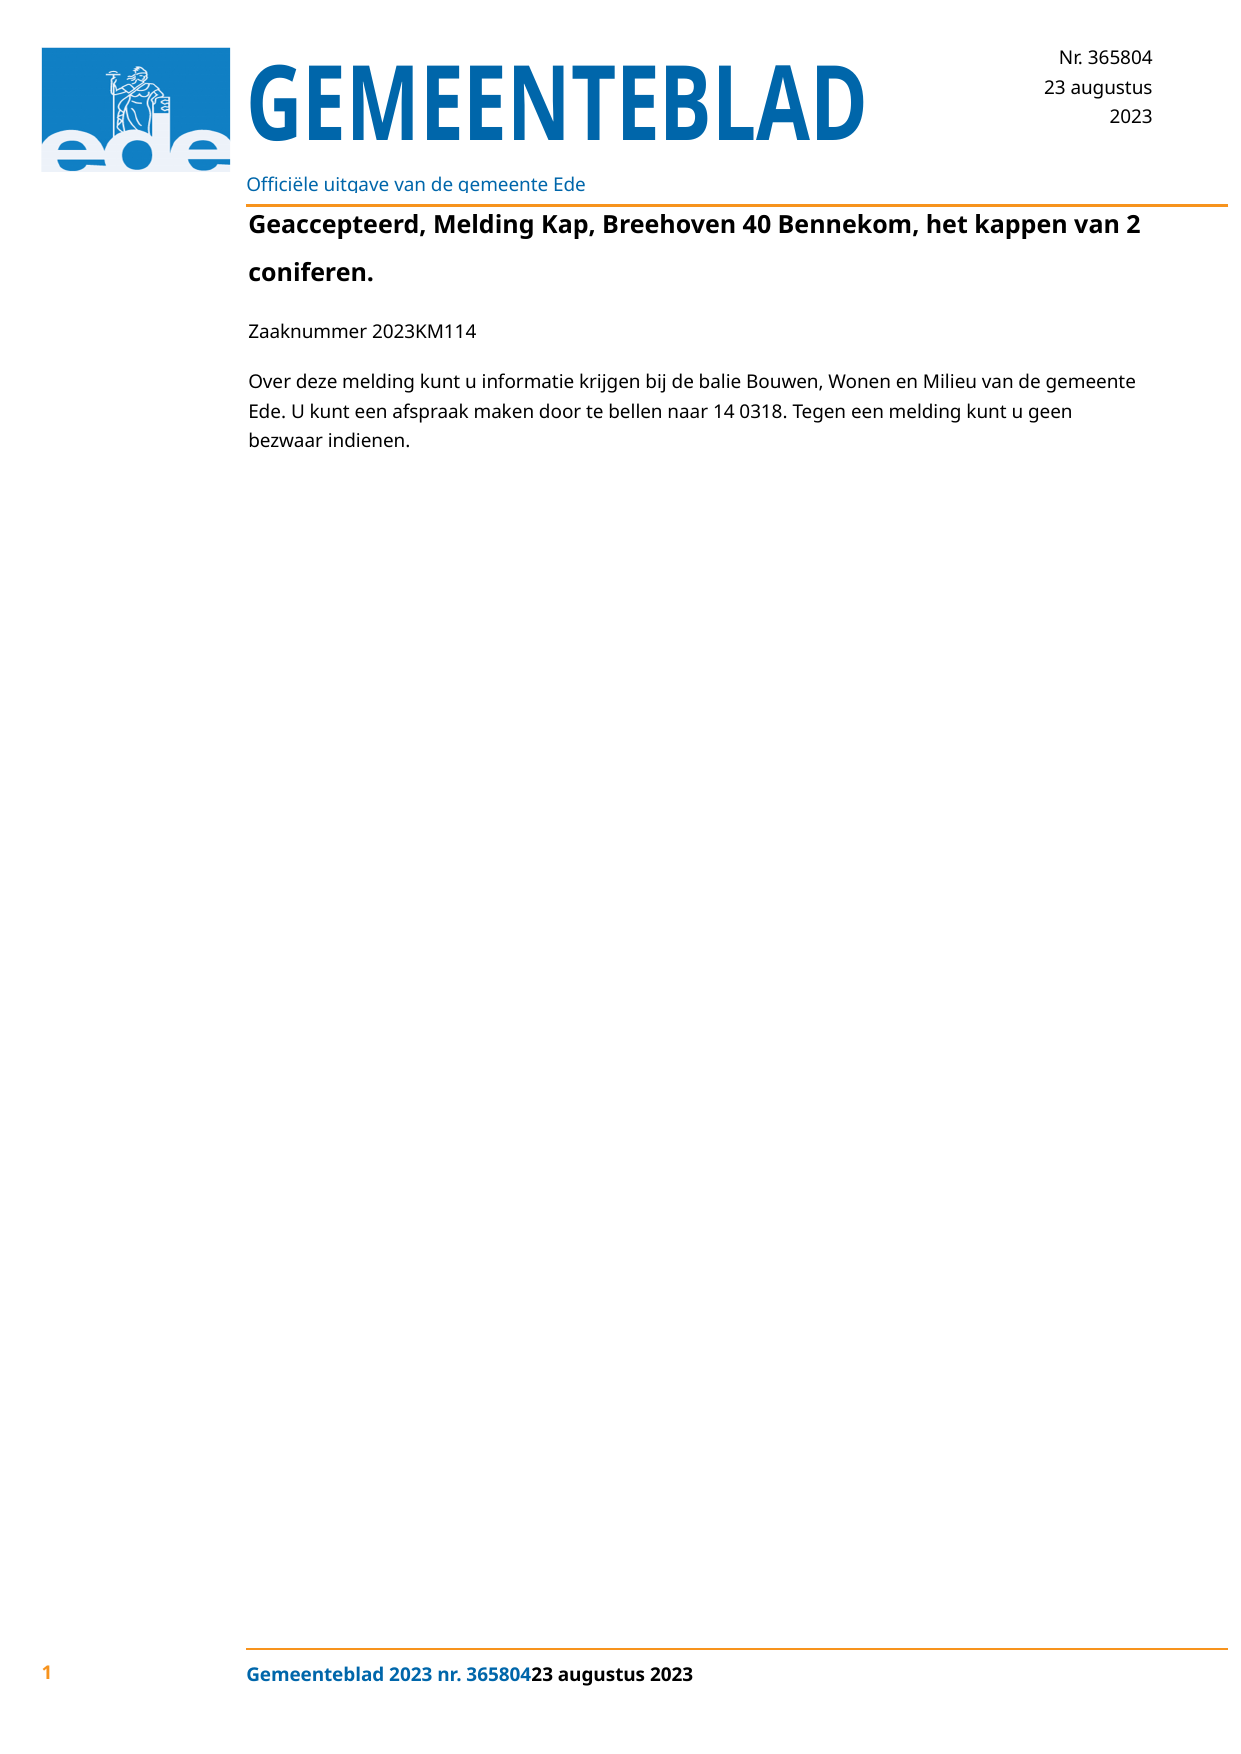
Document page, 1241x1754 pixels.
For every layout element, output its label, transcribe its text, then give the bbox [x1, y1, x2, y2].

text Geaccepteerd, Melding Kap, Breehoven 40 Bennekom, het kappen van 2 coniferen. [248, 207, 1152, 288]
picture [41, 47, 231, 172]
text Zaaknummer 2023KM114 [248, 318, 1152, 344]
text Over deze melding kunt u informatie krijgen bij de balie Bouwen, Wonen en Milieu van de gemeente Ede. U kunt een afspraak maken door te bellen naar 14 0318. Tegen een melding kunt u geen bezwaar indienen. [248, 368, 1152, 453]
